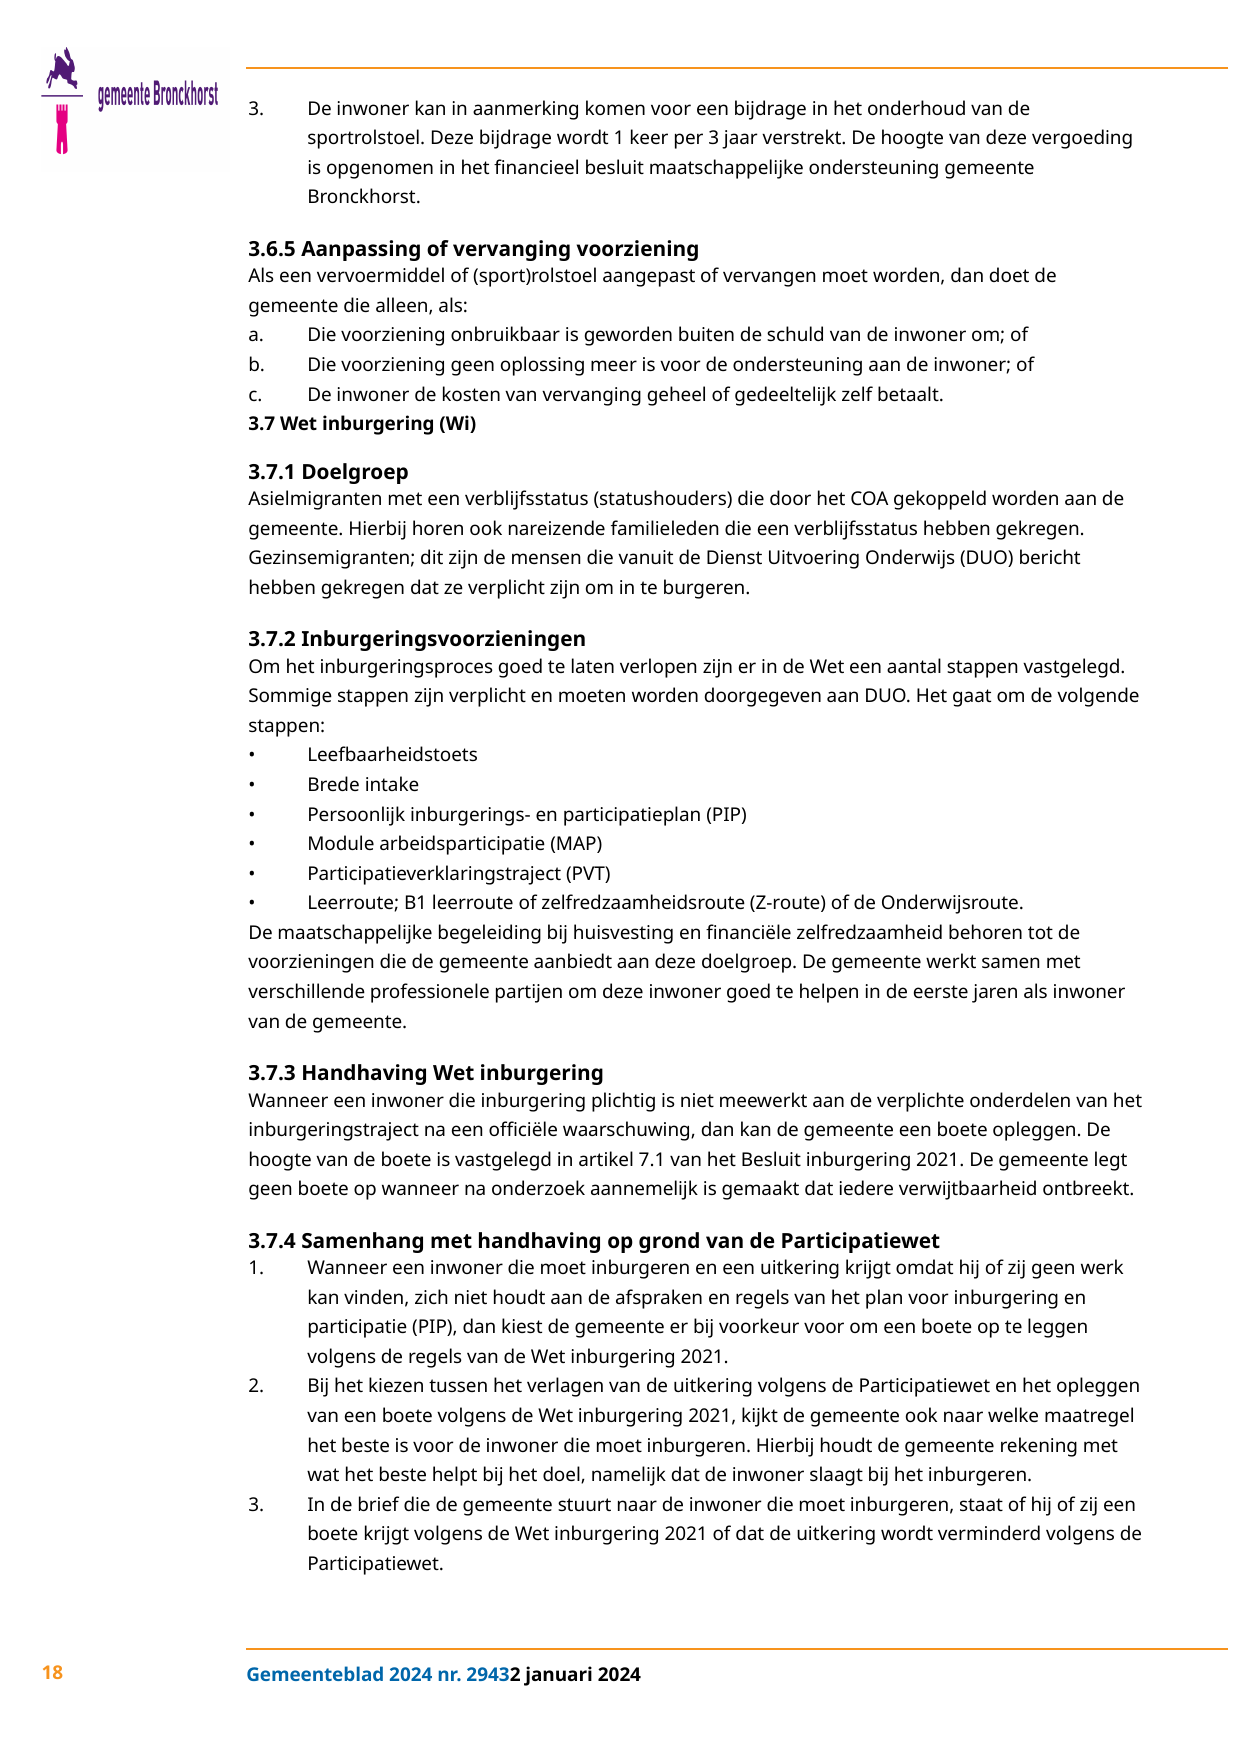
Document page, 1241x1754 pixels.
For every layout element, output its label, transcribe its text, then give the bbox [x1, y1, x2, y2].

text 3.7.4 Samenhang met handhaving op grond van de Participatiewet [248, 1226, 1152, 1254]
list De inwoner kan in aanmerking komen voor een bijdrage in het onderhoud van de sportrolstoel. Deze bijdrage wordt 1 keer per 3 jaar verstrekt. De hoogte van deze vergoeding is opgenomen in het financieel besluit maatschappelijke ondersteuning gemeente Bronckhorst. [248, 95, 1152, 209]
list Die voorziening geen oplossing meer is voor de ondersteuning aan de inwoner; of [248, 351, 1152, 377]
list Leerroute; B1 leerroute of zelfredzaamheidsroute (Z-route) of de Onderwijsroute. [248, 889, 1152, 915]
list Die voorziening onbruikbaar is geworden buiten de schuld van de inwoner om; of [248, 322, 1152, 347]
text 3.7.1 Doelgroep [248, 457, 1152, 485]
text 3.7.3 Handhaving Wet inburgering [248, 1058, 1152, 1087]
text 3.6.5 Aanpassing of vervanging voorziening [248, 234, 1152, 262]
text Wanneer een inwoner die inburgering plichtig is niet meewerkt aan de verplichte onderdelen van het inburgeringstraject na een officiële waarschuwing, dan kan de gemeente een boete opleggen. De hoogte van de boete is vastgelegd in artikel 7.1 van het Besluit inburgering 2021. De gemeente legt geen boete op wanneer na onderzoek aannemelijk is gemaakt dat iedere verwijtbaarheid ontbreekt. [248, 1087, 1152, 1201]
picture [41, 47, 231, 172]
text Asielmigranten met een verblijfsstatus (statushouders) die door het COA gekoppeld worden aan de gemeente. Hierbij horen ook nareizende familieleden die een verblijfsstatus hebben gekregen. Gezinsemigranten; dit zijn de mensen die vanuit de Dienst Uitvoering Onderwijs (DUO) bericht hebben gekregen dat ze verplicht zijn om in te burgeren. [248, 485, 1152, 600]
text Als een vervoermiddel of (sport)rolstoel aangepast of vervangen moet worden, dan doet de gemeente die alleen, als: [248, 262, 1152, 318]
text 3.7 Wet inburgering (Wi) [248, 410, 1152, 436]
text 3.7.2 Inburgeringsvoorzieningen [248, 624, 1152, 653]
list Module arbeidsparticipatie (MAP) [248, 830, 1152, 856]
list In de brief die de gemeente stuurt naar de inwoner die moet inburgeren, staat of hij of zij een boete krijgt volgens de Wet inburgering 2021 of dat de uitkering wordt verminderd volgens de Participatiewet. [248, 1491, 1152, 1576]
list Participatieverklaringstraject (PVT) [248, 860, 1152, 886]
list Persoonlijk inburgerings- en participatieplan (PIP) [248, 801, 1152, 827]
list Bij het kiezen tussen het verlagen van de uitkering volgens de Participatiewet en het opleggen van een boete volgens de Wet inburgering 2021, kijkt de gemeente ook naar welke maatregel het beste is voor de inwoner die moet inburgeren. Hierbij houdt de gemeente rekening met wat het beste helpt bij het doel, namelijk dat de inwoner slaagt bij het inburgeren. [248, 1373, 1152, 1487]
text De maatschappelijke begeleiding bij huisvesting en financiële zelfredzaamheid behoren tot de voorzieningen die de gemeente aanbiedt aan deze doelgroep. De gemeente werkt samen met verschillende professionele partijen om deze inwoner goed te helpen in de eerste jaren als inwoner van de gemeente. [248, 919, 1152, 1034]
list Brede intake [248, 771, 1152, 797]
list Leefbaarheidstoets [248, 742, 1152, 767]
list Wanneer een inwoner die moet inburgeren en een uitkering krijgt omdat hij of zij geen werk kan vinden, zich niet houdt aan de afspraken en regels van het plan voor inburgering en participatie (PIP), dan kiest de gemeente er bij voorkeur voor om een boete op te leggen volgens de regels van de Wet inburgering 2021. [248, 1254, 1152, 1369]
text Om het inburgeringsproces goed te laten verlopen zijn er in de Wet een aantal stappen vastgelegd. Sommige stappen zijn verplicht en moeten worden doorgegeven aan DUO. Het gaat om de volgende stappen: [248, 653, 1152, 738]
list De inwoner de kosten van vervanging geheel of gedeeltelijk zelf betaalt. [248, 381, 1152, 406]
